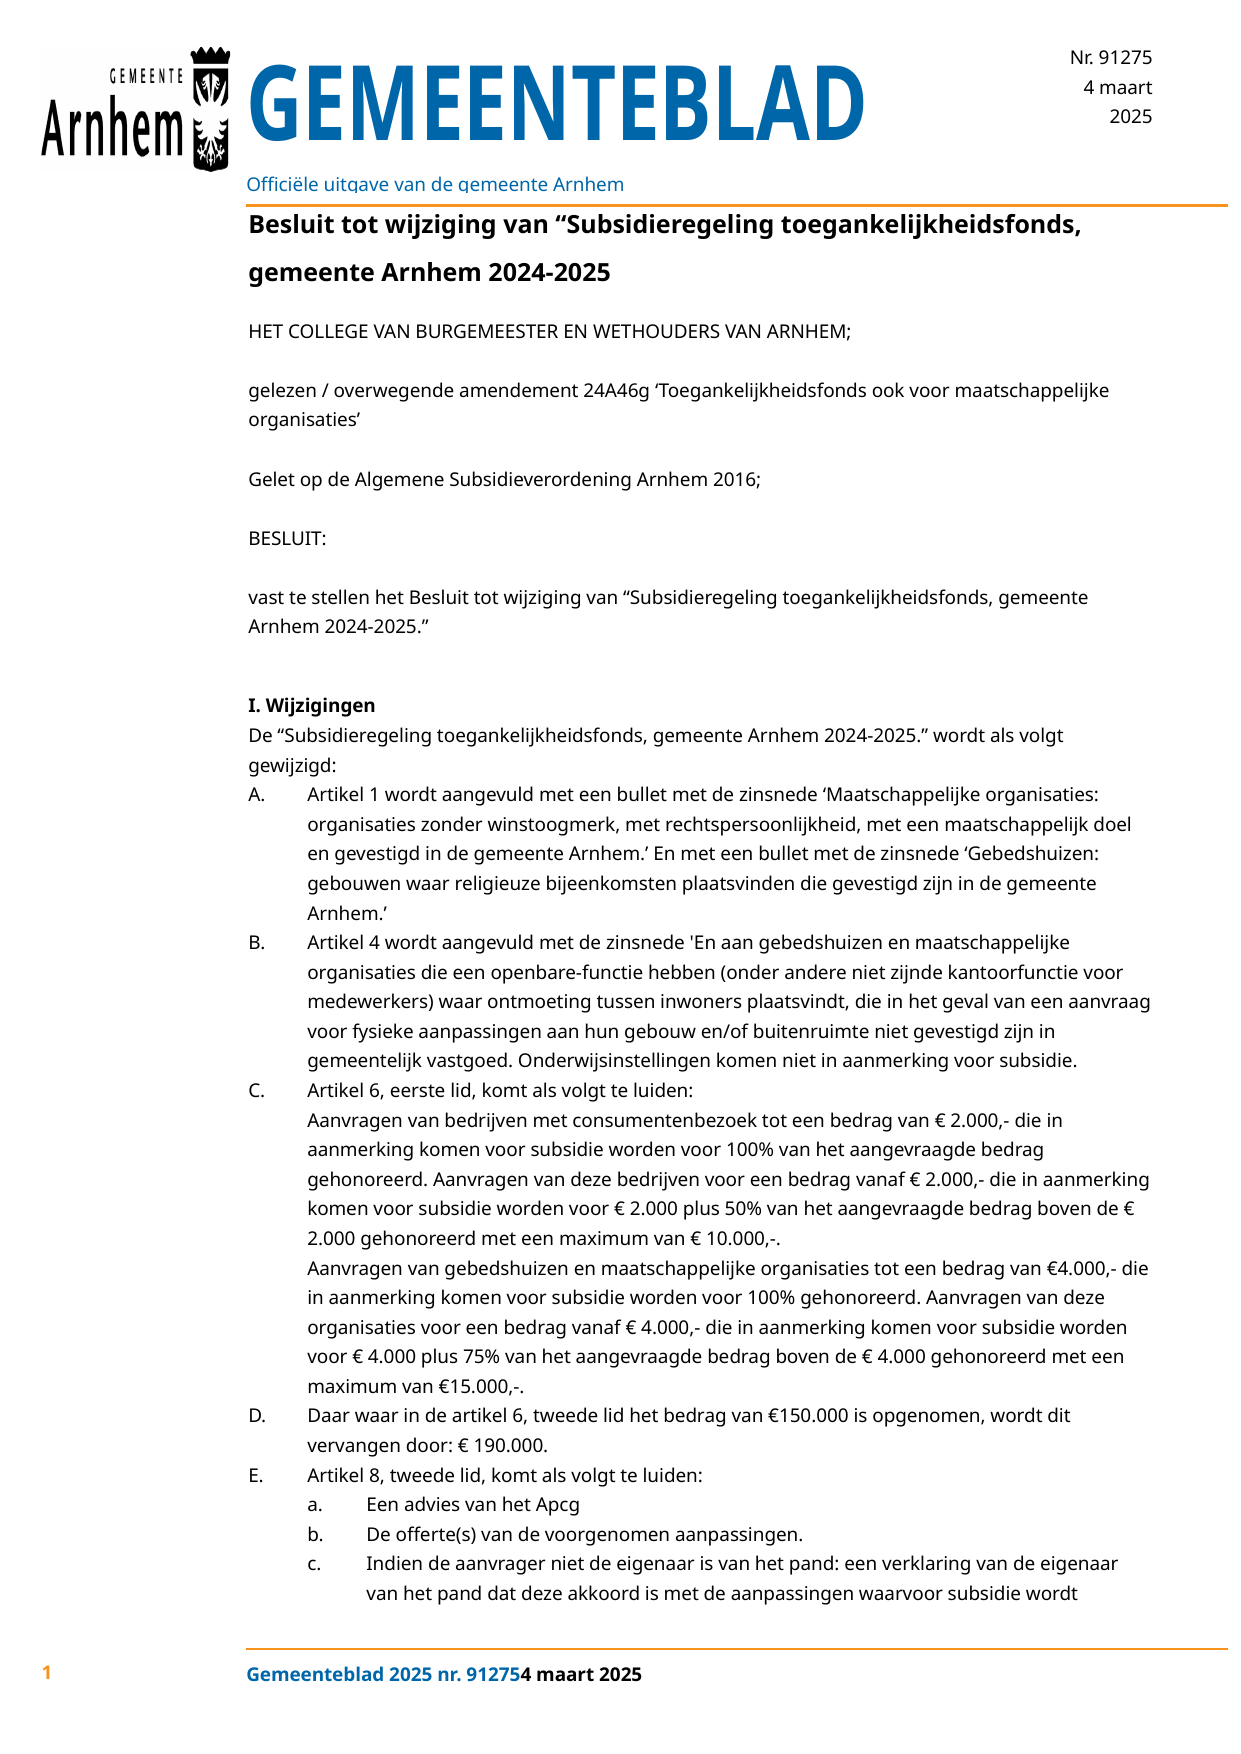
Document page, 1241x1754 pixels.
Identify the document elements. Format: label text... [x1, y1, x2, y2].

text HET COLLEGE VAN BURGEMEESTER EN WETHOUDERS VAN ARNHEM; [248, 318, 1152, 344]
list Artikel 1 wordt aangevuld met een bullet met de zinsnede ‘Maatschappelijke organisaties: organisaties zonder winstoogmerk, met rechtspersoonlijkheid, met een maatschappelijk doel en gevestigd in de gemeente Arnhem.’ En met een bullet met de zinsnede ‘Gebedshuizen: gebouwen waar religieuze bijeenkomsten plaatsvinden die gevestigd zijn in de gemeente Arnhem.’ [248, 781, 1152, 925]
picture [41, 47, 231, 172]
list Aanvragen van bedrijven met consumentenbezoek tot een bedrag van € 2.000,- die in aanmerking komen voor subsidie worden voor 100% van het aangevraagde bedrag gehonoreerd. Aanvragen van deze bedrijven voor een bedrag vanaf € 2.000,- die in aanmerking komen voor subsidie worden voor € 2.000 plus 50% van het aangevraagde bedrag boven de € 2.000 gehonoreerd met een maximum van € 10.000,-. [248, 1107, 1152, 1251]
text Besluit tot wijziging van “Subsidieregeling toegankelijkheidsfonds, gemeente Arnhem 2024-2025 [248, 207, 1152, 288]
list Aanvragen van gebedshuizen en maatschappelijke organisaties tot een bedrag van €4.000,- die in aanmerking komen voor subsidie worden voor 100% gehonoreerd. Aanvragen van deze organisaties voor een bedrag vanaf € 4.000,- die in aanmerking komen voor subsidie worden voor € 4.000 plus 75% van het aangevraagde bedrag boven de € 4.000 gehonoreerd met een maximum van €15.000,-. [248, 1255, 1152, 1399]
list Een advies van het Apcg [307, 1491, 1152, 1517]
list De offerte(s) van de voorgenomen aanpassingen. [307, 1521, 1152, 1547]
list Artikel 4 wordt aangevuld met de zinsnede 'En aan gebedshuizen en maatschappelijke organisaties die een openbare-functie hebben (onder andere niet zijnde kantoorfunctie voor medewerkers) waar ontmoeting tussen inwoners plaatsvindt, die in het geval van een aanvraag voor fysieke aanpassingen aan hun gebouw en/of buitenruimte niet gevestigd zijn in gemeentelijk vastgoed. Onderwijsinstellingen komen niet in aanmerking voor subsidie. [248, 929, 1152, 1073]
text gelezen / overwegende amendement 24A46g ‘Toegankelijkheidsfonds ook voor maatschappelijke organisaties’ [248, 377, 1152, 432]
list Artikel 6, eerste lid, komt als volgt te luiden: [248, 1077, 1152, 1103]
list Daar waar in de artikel 6, tweede lid het bedrag van €150.000 is opgenomen, wordt dit vervangen door: € 190.000. [248, 1403, 1152, 1458]
text De “Subsidieregeling toegankelijkheidsfonds, gemeente Arnhem 2024-2025.” wordt als volgt gewijzigd: [248, 722, 1152, 777]
text Gelet op de Algemene Subsidieverordening Arnhem 2016; [248, 466, 1152, 492]
text vast te stellen het Besluit tot wijziging van “Subsidieregeling toegankelijkheidsfonds, gemeente Arnhem 2024-2025.” [248, 584, 1152, 639]
list Indien de aanvrager niet de eigenaar is van het pand: een verklaring van de eigenaar van het pand dat deze akkoord is met de aanpassingen waarvoor subsidie wordt [307, 1551, 1152, 1606]
text BESLUIT: [248, 525, 1152, 551]
list Artikel 8, tweede lid, komt als volgt te luiden: [248, 1462, 1152, 1487]
text I. Wijzigingen [248, 693, 1152, 718]
